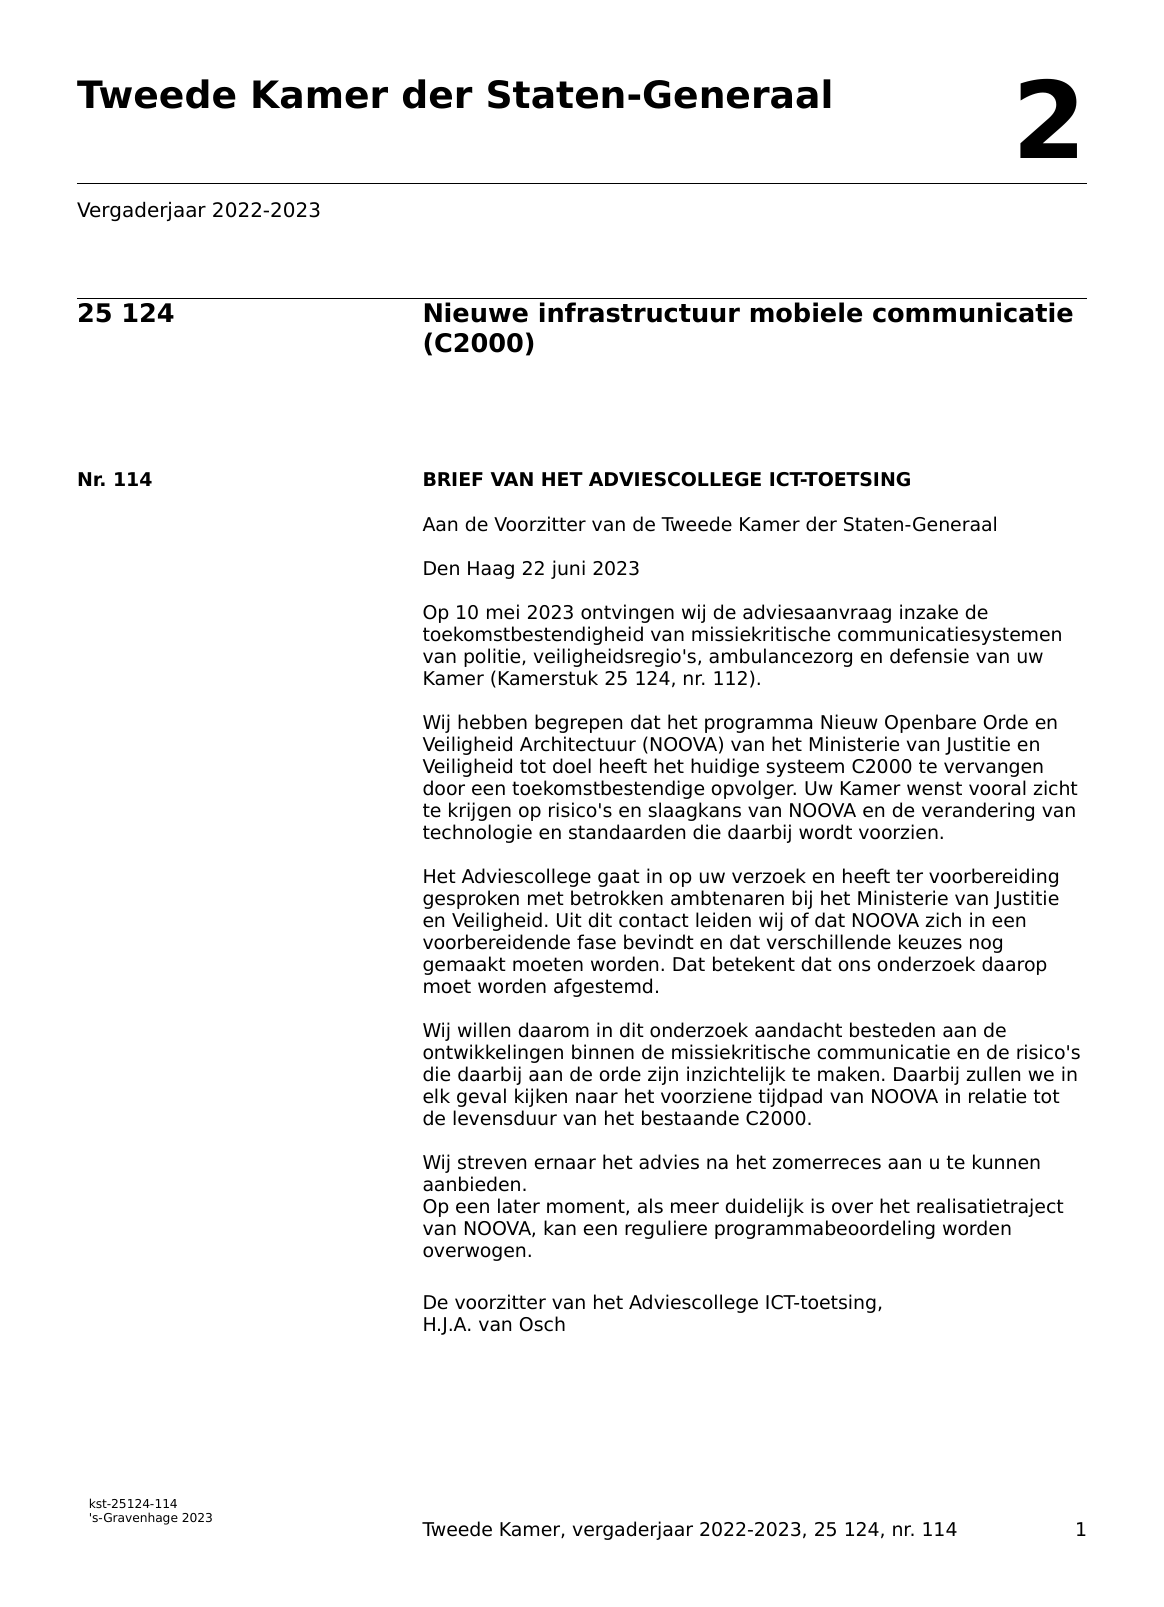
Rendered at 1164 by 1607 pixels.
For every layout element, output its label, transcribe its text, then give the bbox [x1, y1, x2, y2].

text Aan de Voorzitter van de Tweede Kamer der Staten-Generaal [422, 513, 1087, 536]
text Op 10 mei 2023 ontvingen wij de adviesaanvraag inzake de toekomstbestendigheid van missiekritische communicatiesystemen van politie, veiligheidsregio's, ambulancezorg en defensie van uw Kamer (Kamerstuk 25 124, nr. 112). [422, 602, 1087, 690]
text 's-Gravenhage 2023 [88, 1511, 323, 1525]
text Wij willen daarom in dit onderzoek aandacht besteden aan de ontwikkelingen binnen de missiekritische communicatie en de risico's die daarbij aan de orde zijn inzichtelijk te maken. Daarbij zullen we in elk geval kijken naar het voorziene tijdpad van NOOVA in relatie tot de levensduur van het bestaande C2000. [422, 1020, 1087, 1130]
table_header 2 [886, 59, 1087, 183]
text Wij streven ernaar het advies na het zomerreces aan u te kunnen aanbieden. [422, 1152, 1087, 1196]
table_header Tweede Kamer der Staten-Generaal [77, 59, 886, 183]
text Het Adviescollege gaat in op uw verzoek en heeft ter voorbereiding gesproken met betrokken ambtenaren bij het Ministerie van Justitie en Veiligheid. Uit dit contact leiden wij of dat NOOVA zich in een voorbereidende fase bevindt en dat verschillende keuzes nog gemaakt moeten worden. Dat betekent dat ons onderzoek daarop moet worden afgestemd. [422, 866, 1087, 998]
subtitle 25 124 Nieuwe infrastructuur mobiele communicatie (C2000) [77, 299, 1087, 358]
subtitle Nr. 114 BRIEF VAN HET ADVIESCOLLEGE ICT-TOETSING [77, 469, 1087, 491]
text Op een later moment, als meer duidelijk is over het realisatietraject van NOOVA, kan een reguliere programmabeoordeling worden overwogen. [422, 1196, 1087, 1262]
text De voorzitter van het Adviescollege ICT-toetsing, H.J.A. van Osch [422, 1292, 1087, 1336]
text Wij hebben begrepen dat het programma Nieuw Openbare Orde en Veiligheid Architectuur (NOOVA) van het Ministerie van Justitie en Veiligheid tot doel heeft het huidige systeem C2000 te vervangen door een toekomstbestendige opvolger. Uw Kamer wenst vooral zicht te krijgen op risico's en slaagkans van NOOVA en de verandering van technologie en standaarden die daarbij wordt voorzien. [422, 712, 1087, 844]
text kst-25124-114 [88, 1497, 323, 1511]
text Den Haag 22 juni 2023 [422, 558, 1087, 580]
table_cell Vergaderjaar 2022-2023 [77, 184, 1087, 298]
